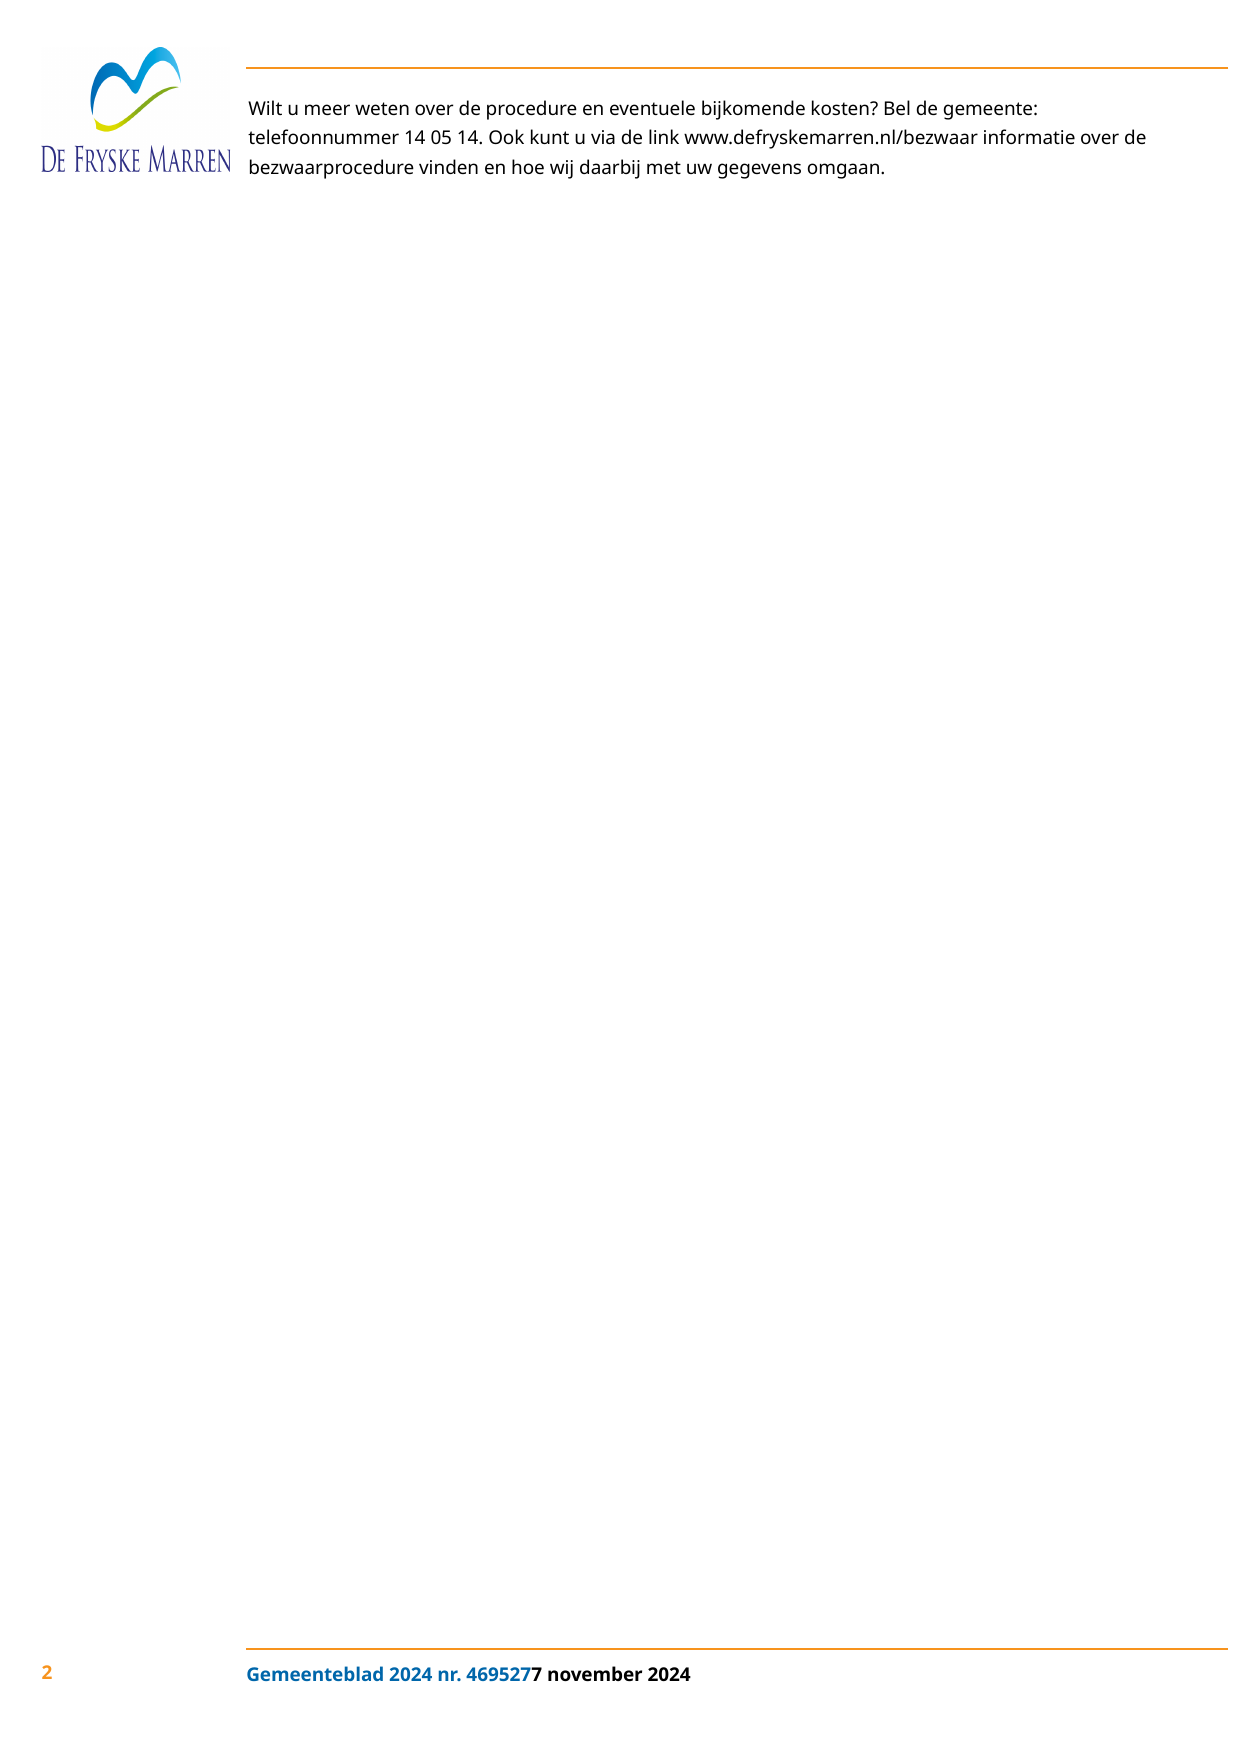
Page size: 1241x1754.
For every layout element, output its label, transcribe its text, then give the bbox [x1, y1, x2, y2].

text Wilt u meer weten over de procedure en eventuele bijkomende kosten? Bel de gemeente: telefoonnummer 14 05 14. Ook kunt u via de link www.defryskemarren.nl/bezwaar informatie over de bezwaarprocedure vinden en hoe wij daarbij met uw gegevens omgaan. [248, 95, 1152, 180]
picture [41, 47, 231, 172]
